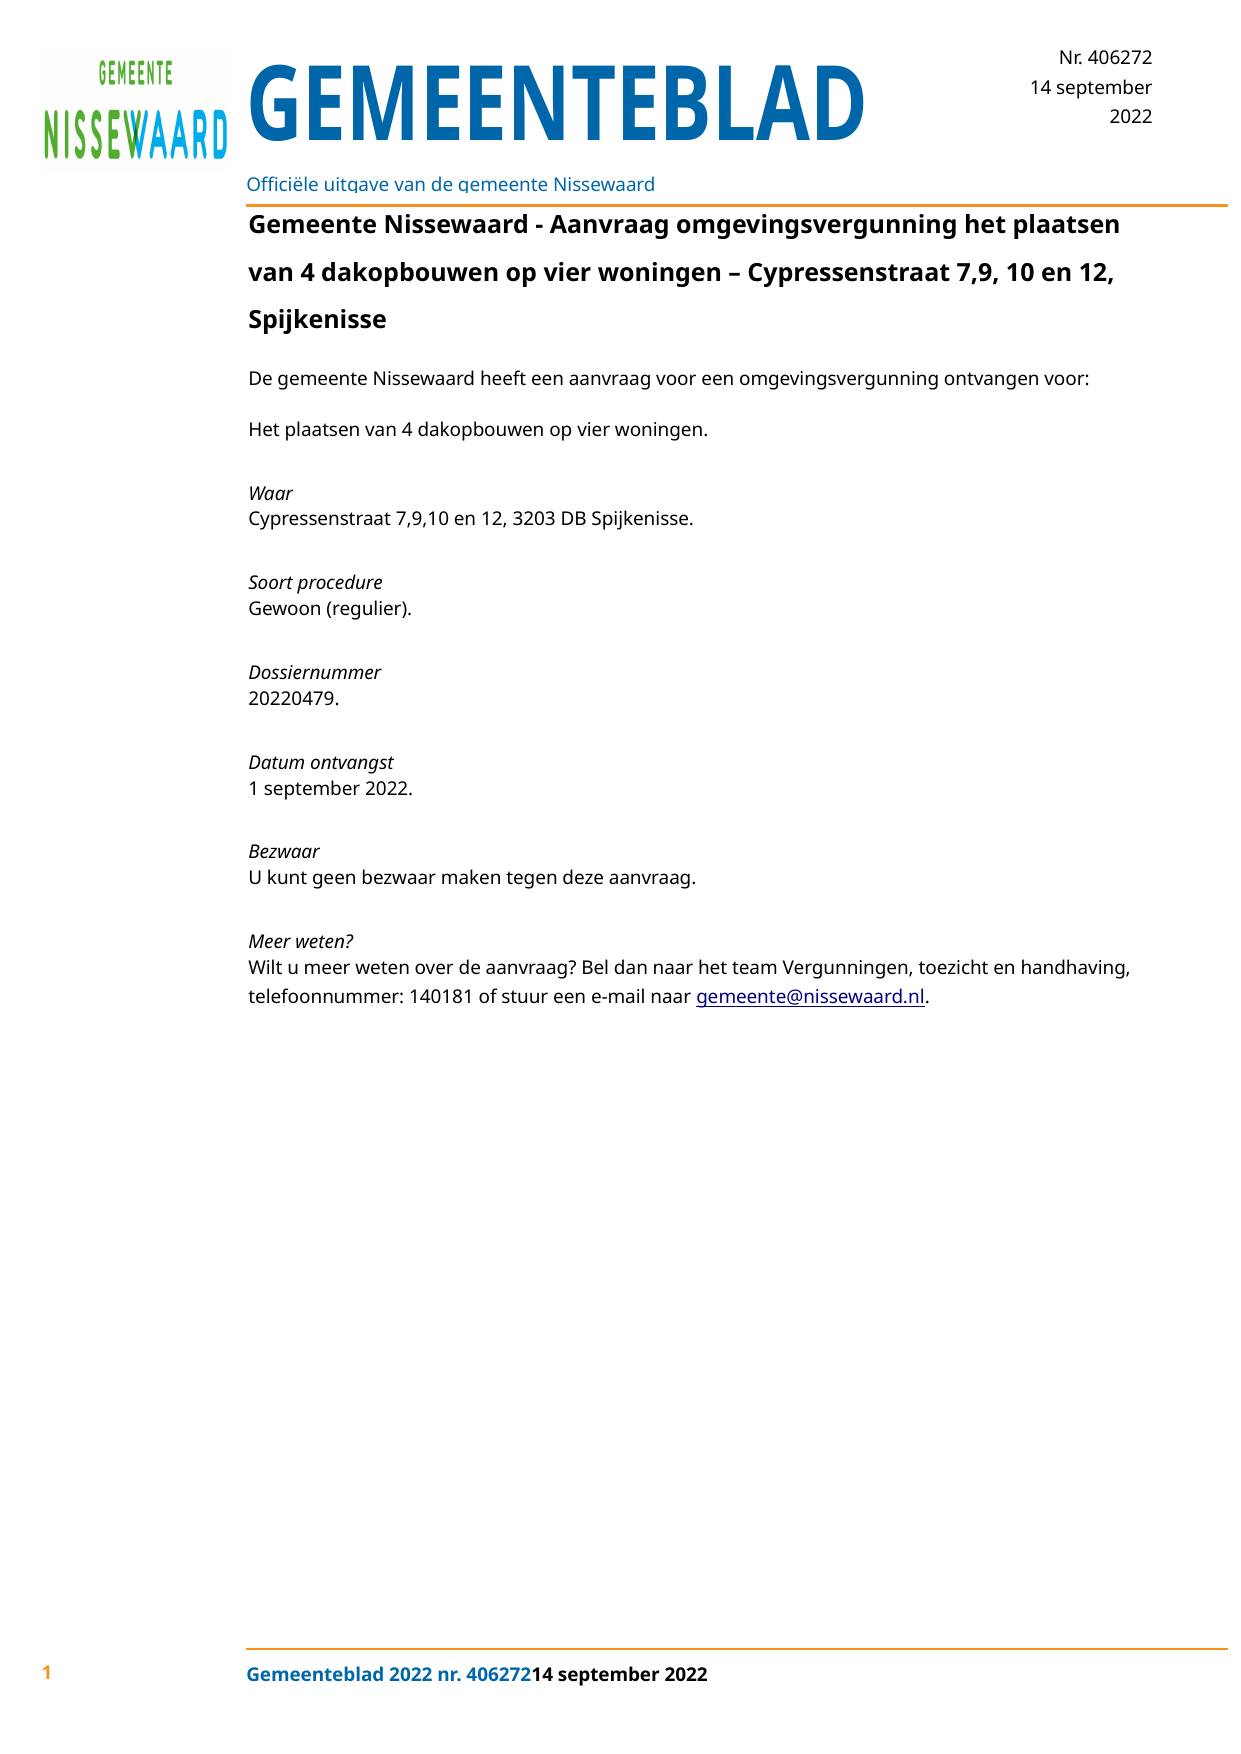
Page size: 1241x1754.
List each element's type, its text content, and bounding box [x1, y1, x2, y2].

text Het plaatsen van 4 dakopbouwen op vier woningen. [248, 416, 1152, 442]
text 20220479. [248, 685, 1152, 711]
text 1 september 2022. [248, 775, 1152, 800]
picture [41, 47, 231, 172]
text De gemeente Nissewaard heeft een aanvraag voor een omgevingsvergunning ontvangen voor: [248, 366, 1152, 391]
text Gewoon (regulier). [248, 595, 1152, 621]
text Datum ontvangst [248, 749, 1152, 775]
text Wilt u meer weten over de aanvraag? Bel dan naar het team Vergunningen, toezicht en handhaving, telefoonnummer: 140181 of stuur een e-mail naar gemeente@nissewaard.nl. [248, 954, 1152, 1009]
text Meer weten? [248, 928, 1152, 954]
text Bezwaar [248, 839, 1152, 864]
text Dossiernummer [248, 659, 1152, 685]
text Waar [248, 480, 1152, 506]
text Cypressenstraat 7,9,10 en 12, 3203 DB Spijkenisse. [248, 506, 1152, 531]
text Soort procedure [248, 569, 1152, 595]
text Gemeente Nissewaard - Aanvraag omgevingsvergunning het plaatsen van 4 dakopbouwen op vier woningen – Cypressenstraat 7,9, 10 en 12, Spijkenisse [248, 207, 1152, 336]
text U kunt geen bezwaar maken tegen deze aanvraag. [248, 864, 1152, 890]
